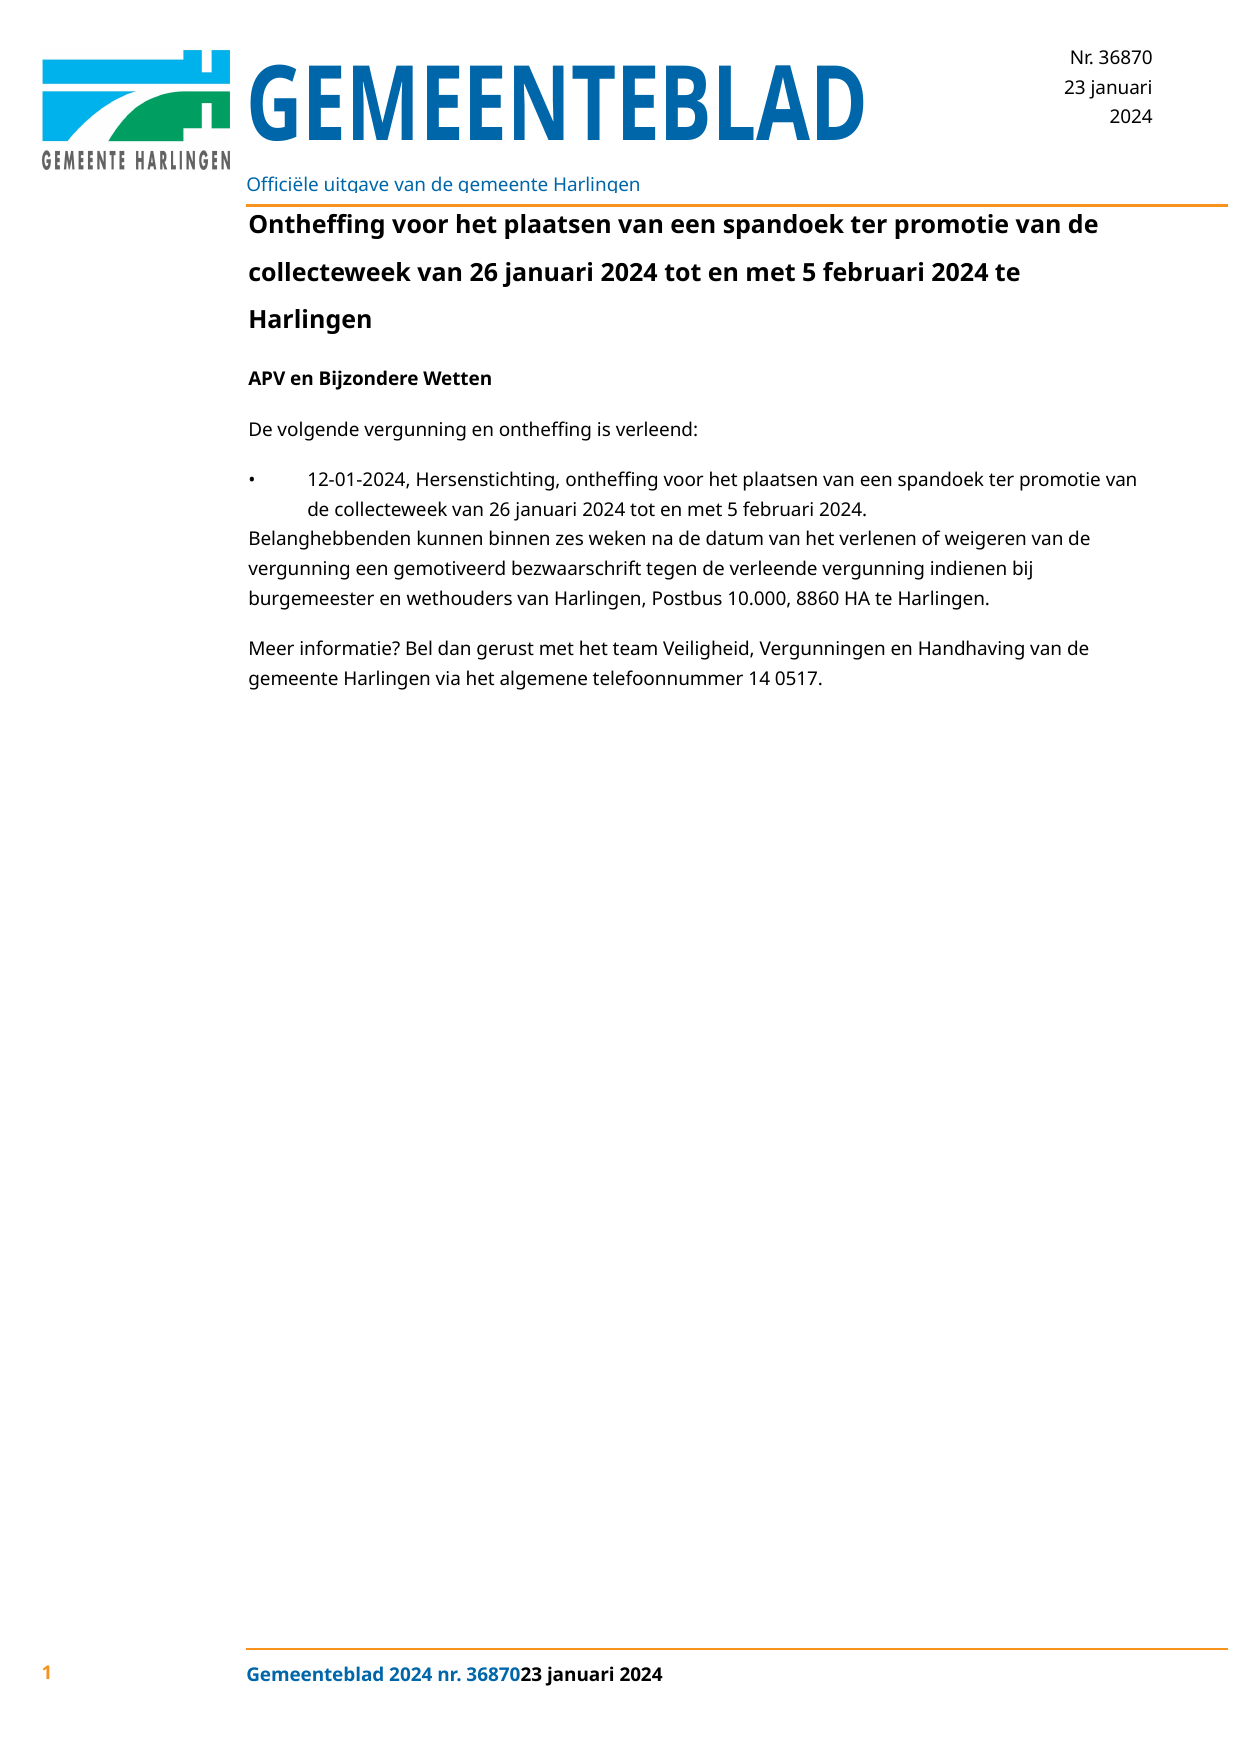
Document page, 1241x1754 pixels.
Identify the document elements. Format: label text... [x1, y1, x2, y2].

text APV en Bijzondere Wetten [248, 366, 1152, 391]
text Belanghebbenden kunnen binnen zes weken na de datum van het verlenen of weigeren van de vergunning een gemotiveerd bezwaarschrift tegen de verleende vergunning indienen bij burgemeester en wethouders van Harlingen, Postbus 10.000, 8860 HA te Harlingen. [248, 526, 1152, 610]
text De volgende vergunning en ontheffing is verleend: [248, 416, 1152, 442]
list 12-01-2024, Hersenstichting, ontheffing voor het plaatsen van een spandoek ter promotie van de collecteweek van 26 januari 2024 tot en met 5 februari 2024. [248, 466, 1152, 522]
text Meer informatie? Bel dan gerust met het team Veiligheid, Vergunningen en Handhaving van de gemeente Harlingen via het algemene telefoonnummer 14 0517. [248, 635, 1152, 690]
text Ontheffing voor het plaatsen van een spandoek ter promotie van de collecteweek van 26 januari 2024 tot en met 5 februari 2024 te Harlingen [248, 207, 1152, 336]
picture [41, 47, 231, 172]
